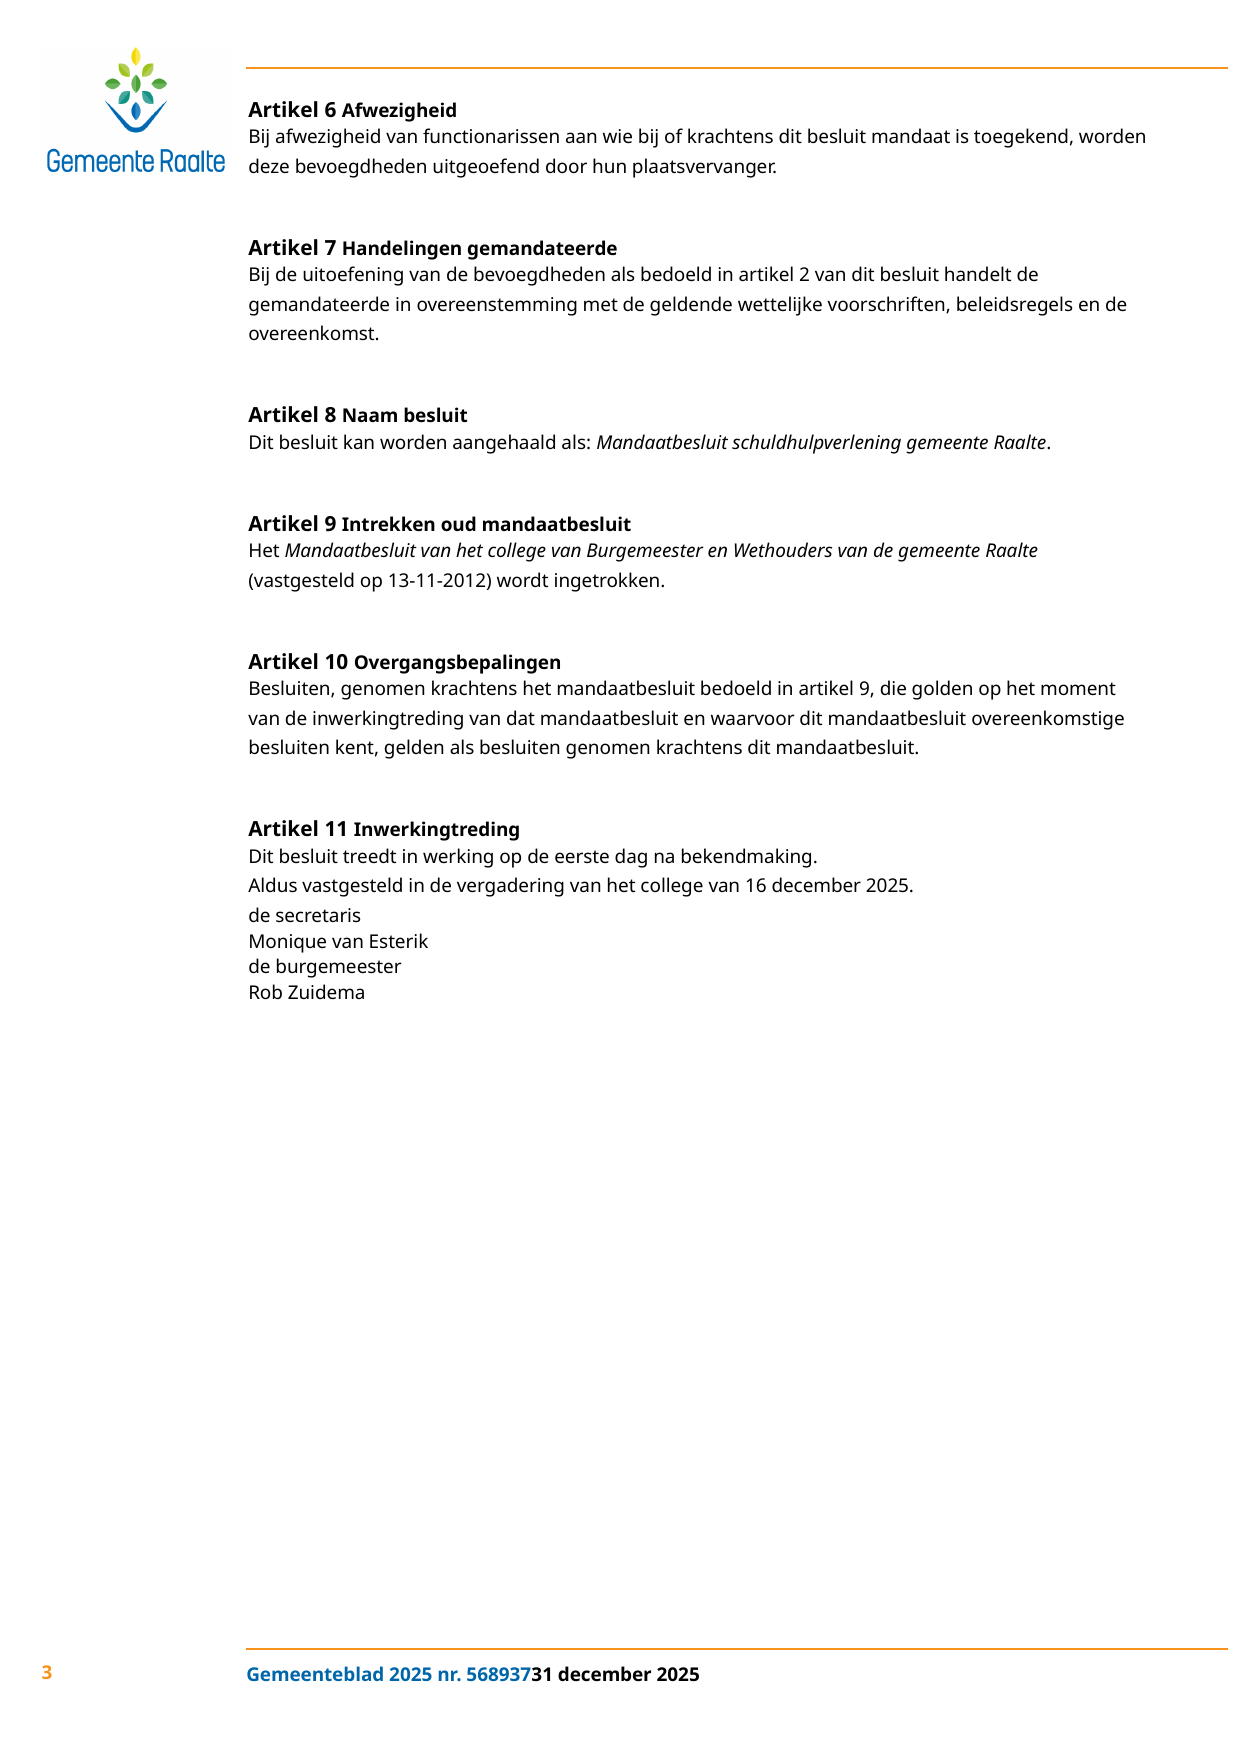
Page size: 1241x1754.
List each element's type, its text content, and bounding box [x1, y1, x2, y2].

text de burgemeester [248, 953, 1152, 979]
text Het Mandaatbesluit van het college van Burgemeester en Wethouders van de gemeente Raalte (vastgesteld op 13-11-2012) wordt ingetrokken. [248, 537, 1152, 593]
picture [41, 47, 231, 172]
text Artikel 8 Naam besluit [248, 400, 1152, 429]
text de secretaris [248, 902, 1152, 928]
text Dit besluit treedt in werking op de eerste dag na bekendmaking. [248, 843, 1152, 869]
text Artikel 9 Intrekken oud mandaatbesluit [248, 509, 1152, 537]
text Monique van Esterik [248, 928, 1152, 953]
text Bij afwezigheid van functionarissen aan wie bij of krachtens dit besluit mandaat is toegekend, worden deze bevoegdheden uitgeoefend door hun plaatsvervanger. [248, 123, 1152, 178]
text Dit besluit kan worden aangehaald als: Mandaatbesluit schuldhulpverlening gemeente Raalte. [248, 429, 1152, 454]
text Rob Zuidema [248, 979, 1152, 1005]
text Artikel 7 Handelingen gemandateerde [248, 233, 1152, 261]
text Artikel 11 Inwerkingtreding [248, 814, 1152, 843]
text Besluiten, genomen krachtens het mandaatbesluit bedoeld in artikel 9, die golden op het moment van de inwerkingtreding van dat mandaatbesluit en waarvoor dit mandaatbesluit overeenkomstige besluiten kent, gelden als besluiten genomen krachtens dit mandaatbesluit. [248, 675, 1152, 760]
text Artikel 10 Overgangsbepalingen [248, 647, 1152, 675]
text Aldus vastgesteld in de vergadering van het college van 16 december 2025. [248, 872, 1152, 898]
text Bij de uitoefening van de bevoegdheden als bedoeld in artikel 2 van dit besluit handelt de gemandateerde in overeenstemming met de geldende wettelijke voorschriften, beleidsregels en de overeenkomst. [248, 261, 1152, 346]
text Artikel 6 Afwezigheid [248, 95, 1152, 123]
